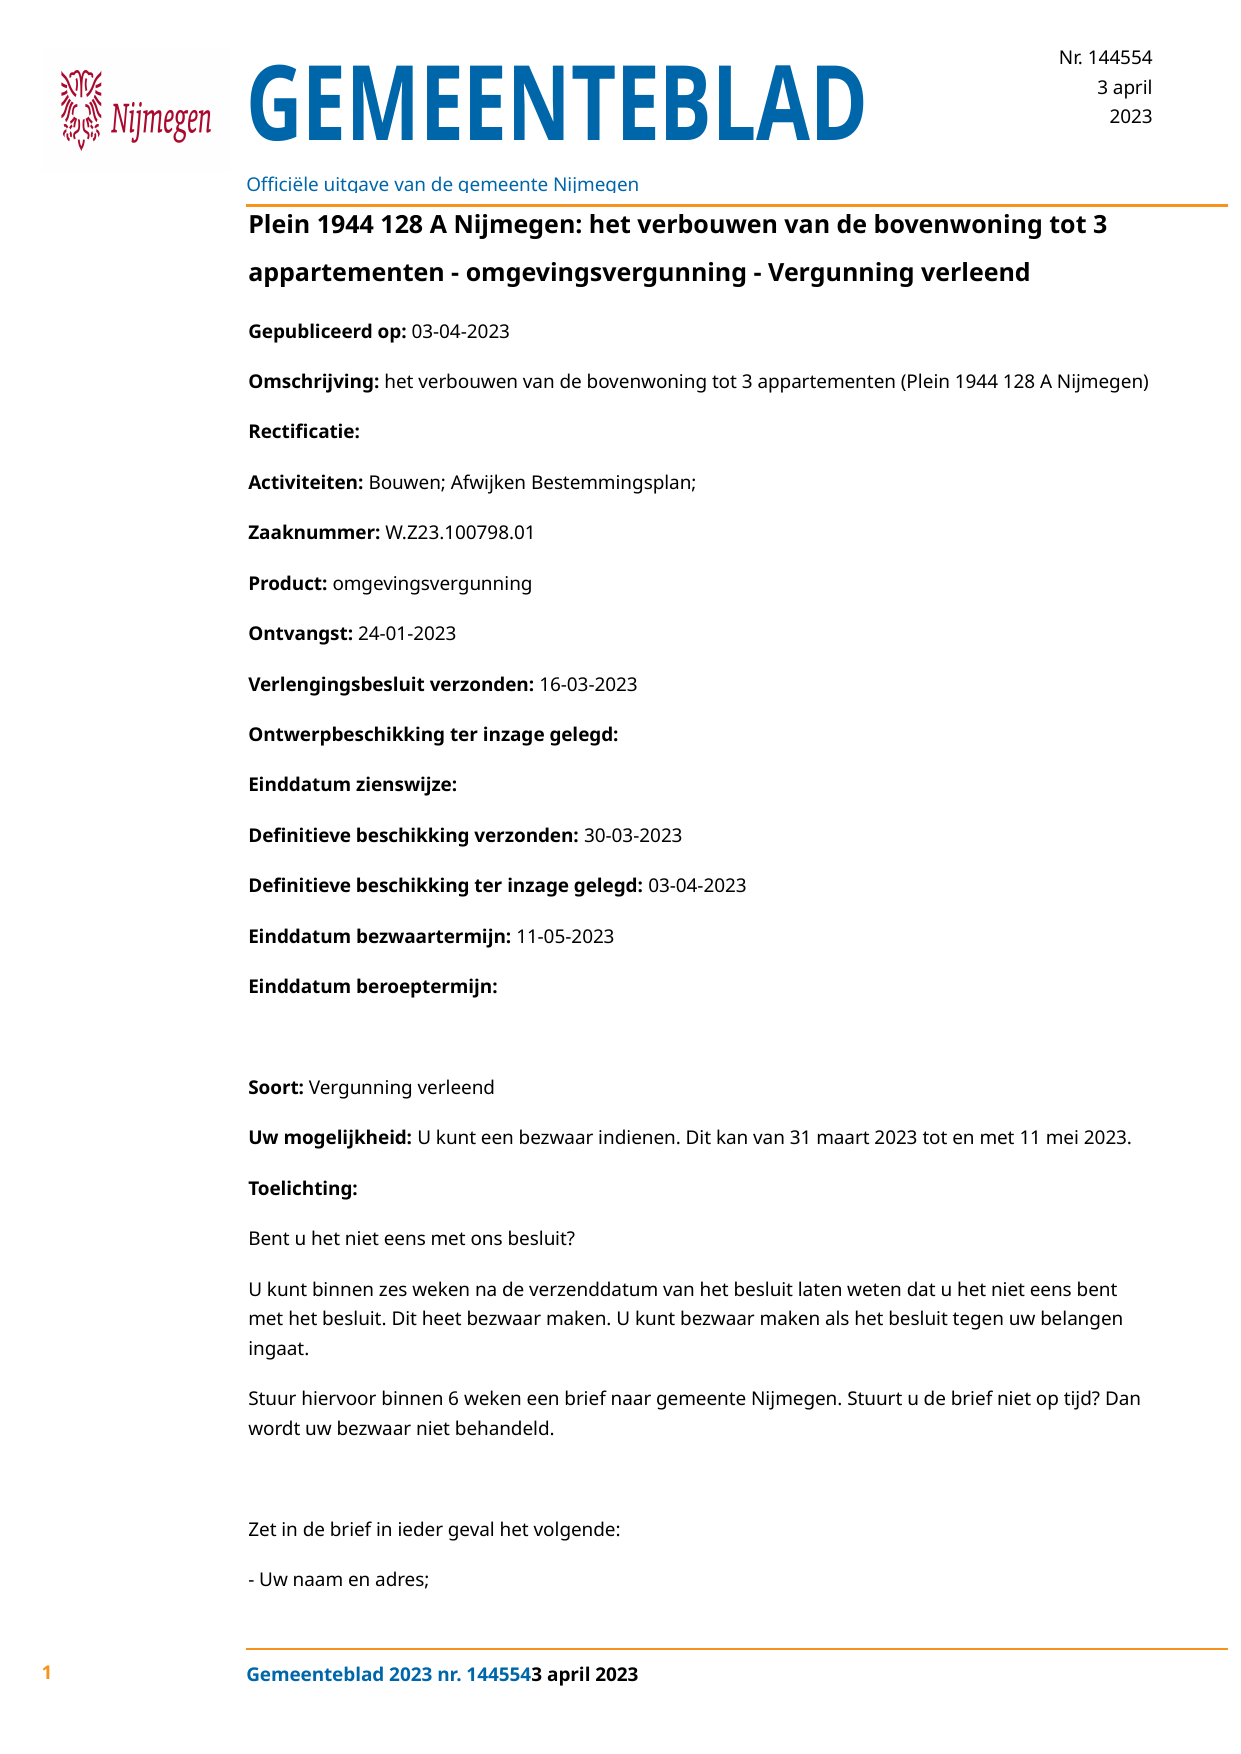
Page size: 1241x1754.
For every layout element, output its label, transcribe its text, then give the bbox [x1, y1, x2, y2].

text Verlengingsbesluit verzonden: 16-03-2023 [248, 671, 1152, 697]
text Einddatum bezwaartermijn: 11-05-2023 [248, 923, 1152, 949]
text Product: omgevingsvergunning [248, 570, 1152, 596]
text Stuur hiervoor binnen 6 weken een brief naar gemeente Nijmegen. Stuurt u de brief niet op tijd? Dan wordt uw bezwaar niet behandeld. [248, 1385, 1152, 1441]
text - Uw naam en adres; [248, 1566, 1152, 1592]
text Toelichting: [248, 1175, 1152, 1201]
text Uw mogelijkheid: U kunt een bezwaar indienen. Dit kan van 31 maart 2023 tot en met 11 mei 2023. [248, 1124, 1152, 1150]
text Plein 1944 128 A Nijmegen: het verbouwen van de bovenwoning tot 3 appartementen - omgevingsvergunning - Vergunning verleend [248, 207, 1152, 288]
text Omschrijving: het verbouwen van de bovenwoning tot 3 appartementen (Plein 1944 128 A Nijmegen) [248, 368, 1152, 394]
text Bent u het niet eens met ons besluit? [248, 1225, 1152, 1251]
text U kunt binnen zes weken na de verzenddatum van het besluit laten weten dat u het niet eens bent met het besluit. Dit heet bezwaar maken. U kunt bezwaar maken als het besluit tegen uw belangen ingaat. [248, 1276, 1152, 1361]
text Gepubliceerd op: 03-04-2023 [248, 318, 1152, 344]
text Ontwerpbeschikking ter inzage gelegd: [248, 721, 1152, 747]
text Definitieve beschikking verzonden: 30-03-2023 [248, 822, 1152, 848]
text Einddatum zienswijze: [248, 772, 1152, 797]
text Ontvangst: 24-01-2023 [248, 620, 1152, 646]
text Definitieve beschikking ter inzage gelegd: 03-04-2023 [248, 872, 1152, 898]
picture [41, 47, 231, 172]
text Einddatum beroeptermijn: [248, 973, 1152, 999]
text Soort: Vergunning verleend [248, 1074, 1152, 1100]
text Zaaknummer: W.Z23.100798.01 [248, 519, 1152, 545]
text Zet in de brief in ieder geval het volgende: [248, 1516, 1152, 1542]
text Rectificatie: [248, 419, 1152, 444]
text Activiteiten: Bouwen; Afwijken Bestemmingsplan; [248, 469, 1152, 495]
